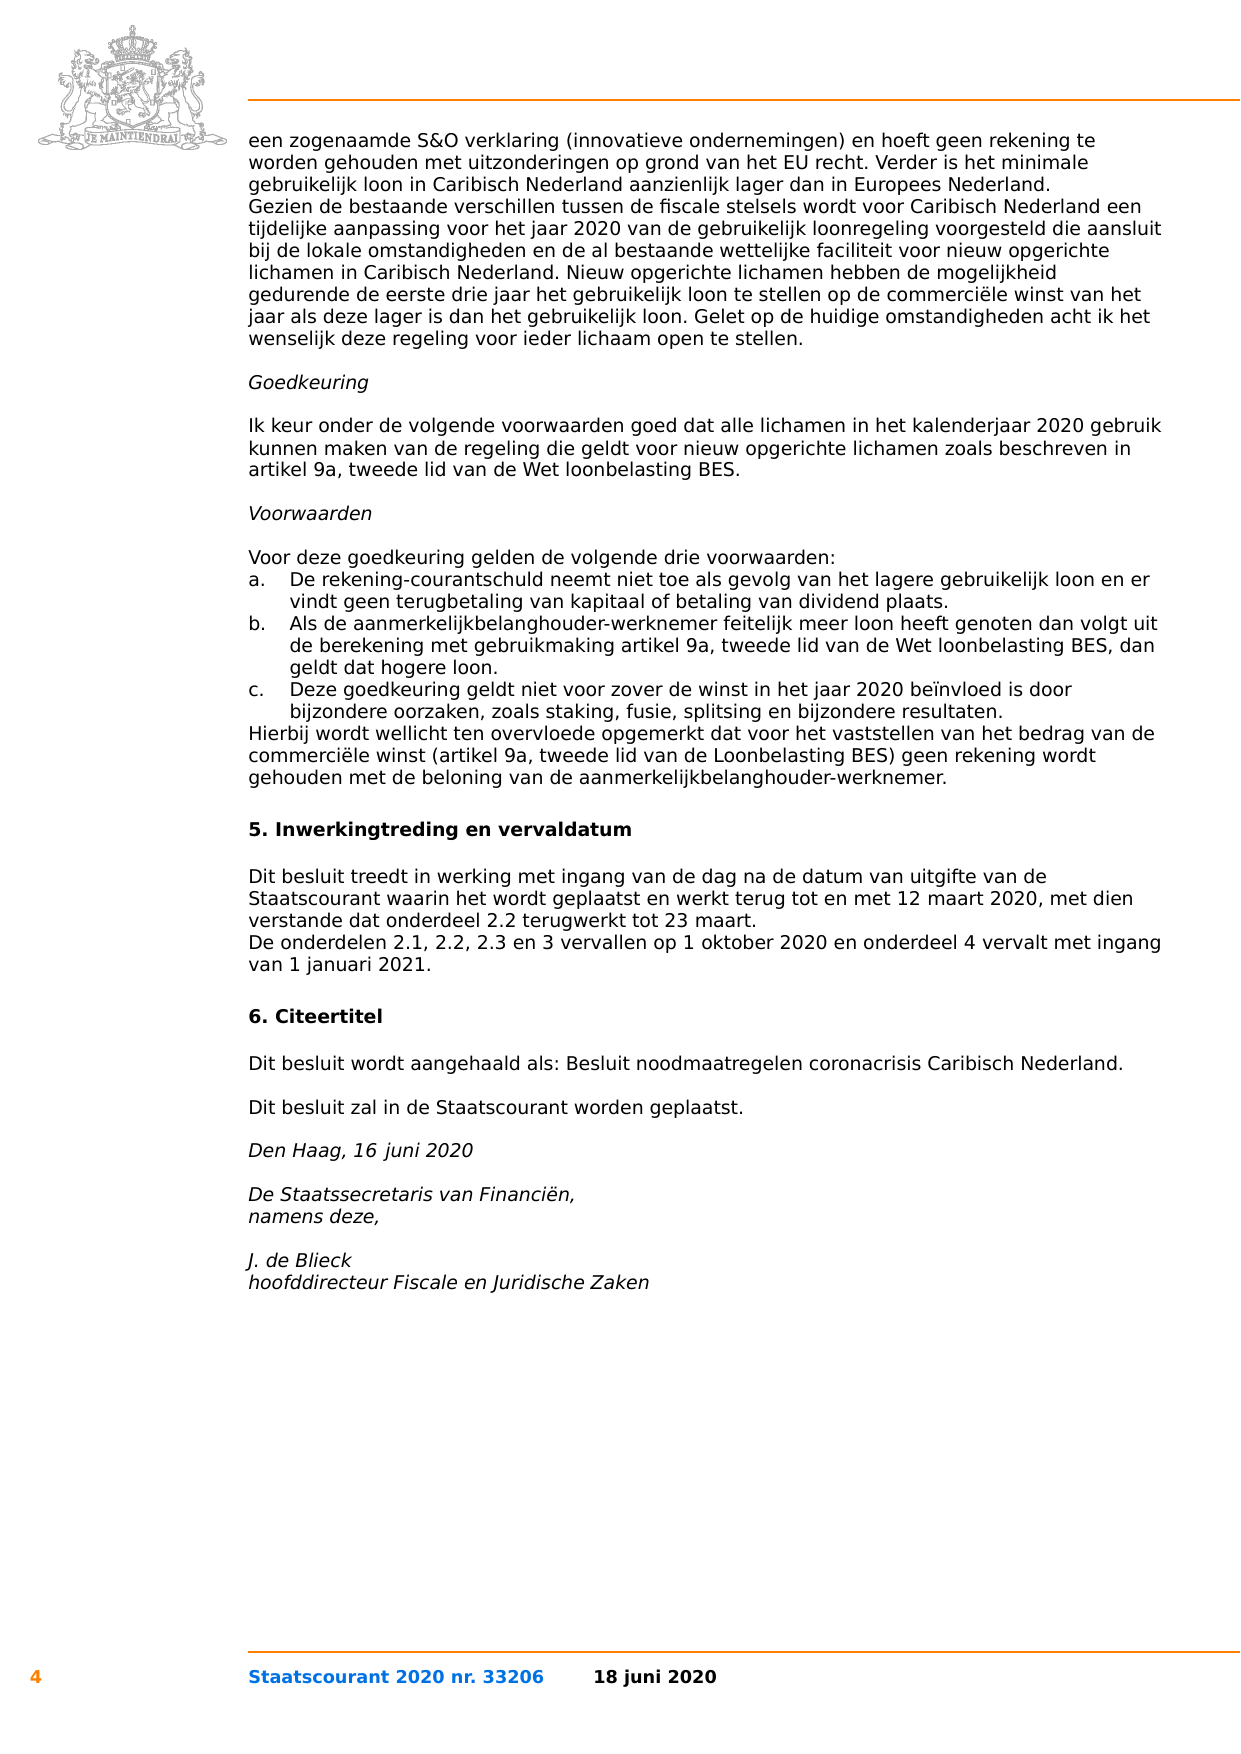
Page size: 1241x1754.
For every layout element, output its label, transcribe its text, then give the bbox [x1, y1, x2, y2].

subtitle 5. Inwerkingtreding en vervaldatum [248, 819, 1163, 841]
subtitle Voorwaarden [248, 503, 1163, 525]
text a. De rekening-courantschuld neemt niet toe als gevolg van het lagere gebruikelijk loon en er vindt geen terugbetaling van kapitaal of betaling van dividend plaats. [248, 569, 1163, 613]
text een zogenaamde S&O verklaring (innovatieve ondernemingen) en hoeft geen rekening te worden gehouden met uitzonderingen op grond van het EU recht. Verder is het minimale gebruikelijk loon in Caribisch Nederland aanzienlijk lager dan in Europees Nederland. [248, 130, 1163, 196]
text Gezien de bestaande verschillen tussen de fiscale stelsels wordt voor Caribisch Nederland een tijdelijke aanpassing voor het jaar 2020 van de gebruikelijk loonregeling voorgesteld die aansluit bij de lokale omstandigheden en de al bestaande wettelijke faciliteit voor nieuw opgerichte lichamen in Caribisch Nederland. Nieuw opgerichte lichamen hebben de mogelijkheid gedurende de eerste drie jaar het gebruikelijk loon te stellen op de commerciële winst van het jaar als deze lager is dan het gebruikelijk loon. Gelet op de huidige omstandigheden acht ik het wenselijk deze regeling voor ieder lichaam open te stellen. [248, 196, 1163, 350]
subtitle 6. Citeertitel [248, 1006, 1163, 1028]
text De Staatssecretaris van Financiën, namens deze, J. de Blieck hoofddirecteur Fiscale en Juridische Zaken [248, 1184, 1163, 1294]
text Dit besluit wordt aangehaald als: Besluit noodmaatregelen coronacrisis Caribisch Nederland. [248, 1053, 1163, 1075]
text Dit besluit treedt in werking met ingang van de dag na de datum van uitgifte van de Staatscourant waarin het wordt geplaatst en werkt terug tot en met 12 maart 2020, met dien verstande dat onderdeel 2.2 terugwerkt tot 23 maart. [248, 866, 1163, 932]
text Den Haag, 16 juni 2020 [248, 1140, 1163, 1162]
text c. Deze goedkeuring geldt niet voor zover de winst in het jaar 2020 beïnvloed is door bijzondere oorzaken, zoals staking, fusie, splitsing en bijzondere resultaten. [248, 679, 1163, 723]
text Ik keur onder de volgende voorwaarden goed dat alle lichamen in het kalenderjaar 2020 gebruik kunnen maken van de regeling die geldt voor nieuw opgerichte lichamen zoals beschreven in artikel 9a, tweede lid van de Wet loonbelasting BES. [248, 415, 1163, 481]
text Hierbij wordt wellicht ten overvloede opgemerkt dat voor het vaststellen van het bedrag van de commerciële winst (artikel 9a, tweede lid van de Loonbelasting BES) geen rekening wordt gehouden met de beloning van de aanmerkelijkbelanghouder-werknemer. [248, 723, 1163, 789]
subtitle Goedkeuring [248, 372, 1163, 393]
text Dit besluit zal in de Staatscourant worden geplaatst. [248, 1097, 1163, 1118]
text Voor deze goedkeuring gelden de volgende drie voorwaarden: [248, 547, 1163, 569]
text De onderdelen 2.1, 2.2, 2.3 en 3 vervallen op 1 oktober 2020 en onderdeel 4 vervalt met ingang van 1 januari 2021. [248, 932, 1163, 976]
picture [38, 25, 227, 150]
text b. Als de aanmerkelijkbelanghouder-werknemer feitelijk meer loon heeft genoten dan volgt uit de berekening met gebruikmaking artikel 9a, tweede lid van de Wet loonbelasting BES, dan geldt dat hogere loon. [248, 613, 1163, 679]
